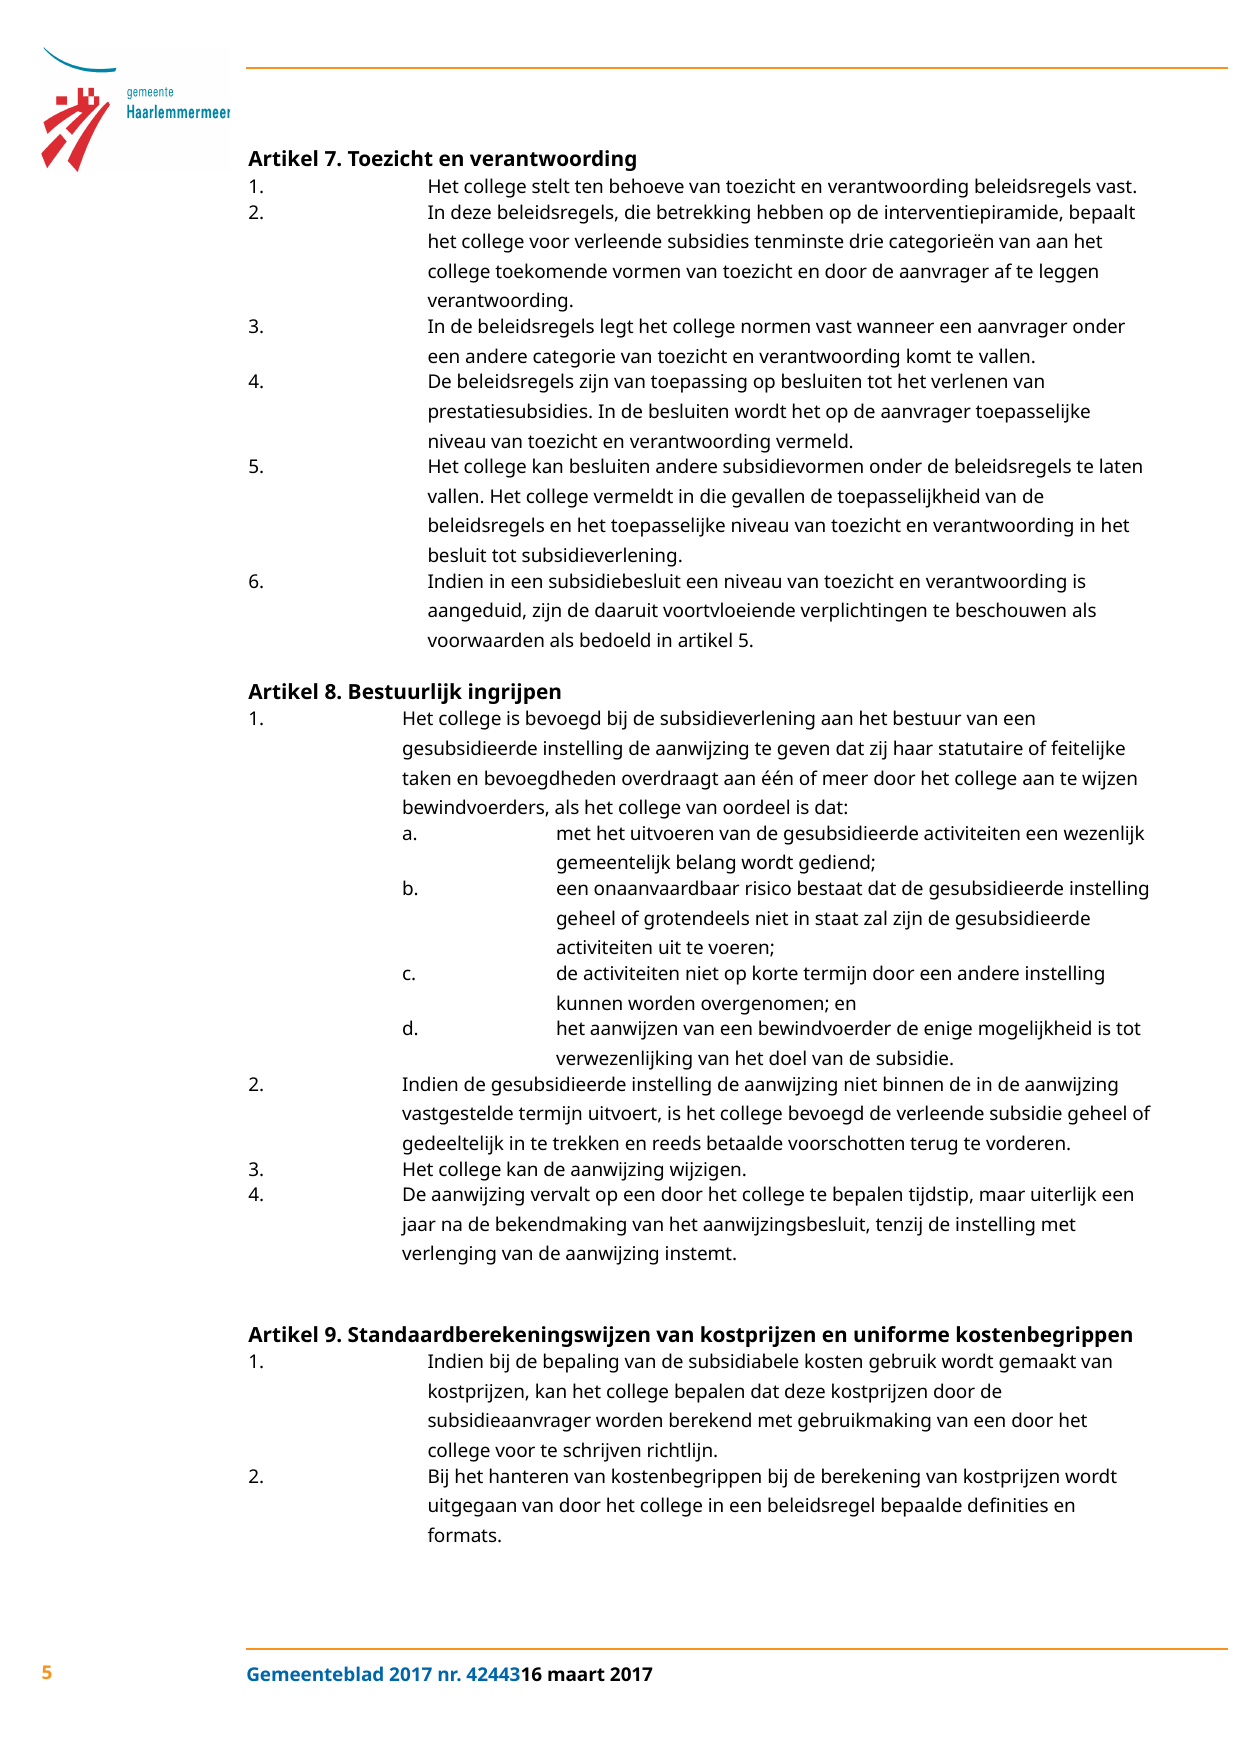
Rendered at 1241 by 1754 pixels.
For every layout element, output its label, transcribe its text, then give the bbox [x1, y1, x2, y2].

table_header Het college is bevoegd bij de subsidieverlening aan het bestuur van een gesubsidieerde instelling de aanwijzing te geven dat zij haar statutaire of feitelijke taken en bevoegdheden overdraagt aan één of meer door het college aan te wijzen bewindvoerders, als het college van oordeel is dat: [402, 706, 1152, 820]
table_cell Het college kan de aanwijzing wijzigen. [402, 1156, 1152, 1181]
table_cell b. [402, 875, 556, 960]
table_cell In de beleidsregels legt het college normen vast wanneer een aanvrager onder een andere categorie van toezicht en verantwoording komt te vallen. [427, 313, 1152, 369]
table_cell 6. [248, 568, 427, 653]
table_cell 4. [248, 369, 427, 453]
table_header 1. [248, 173, 427, 199]
table_cell [556, 95, 1152, 121]
table_header 1. [248, 1349, 427, 1463]
table_cell een onaanvaardbaar risico bestaat dat de gesubsidieerde instelling geheel of grotendeels niet in staat zal zijn de gesubsidieerde activiteiten uit te voeren; [556, 875, 1152, 960]
table_cell In deze beleidsregels, die betrekking hebben op de interventiepiramide, bepaalt het college voor verleende subsidies tenminste drie categorieën van aan het college toekomende vormen van toezicht en door de aanvrager af te leggen verantwoording. [427, 199, 1152, 313]
table_cell 2. [248, 199, 427, 313]
picture [41, 47, 231, 172]
table_cell 4. [248, 1181, 402, 1296]
table_cell de activiteiten niet op korte termijn door een andere instelling kunnen worden overgenomen; en [556, 960, 1152, 1016]
table_cell [248, 95, 402, 121]
table_cell het aanwijzen van een bewindvoerder de enige mogelijkheid is tot verwezenlijking van het doel van de subsidie. [556, 1016, 1152, 1071]
table_cell met het uitvoeren van de gesubsidieerde activiteiten een wezenlijk gemeentelijk belang wordt gediend; [556, 820, 1152, 875]
table_cell [248, 875, 402, 960]
table_cell 2. [248, 1463, 427, 1548]
text Artikel 7. Toezicht en verantwoording [248, 144, 1152, 173]
text Artikel 9. Standaardberekeningswijzen van kostprijzen en uniforme kostenbegrippen [248, 1320, 1152, 1348]
table_cell 3. [248, 1156, 402, 1181]
table_header Indien bij de bepaling van de subsidiabele kosten gebruik wordt gemaakt van kostprijzen, kan het college bepalen dat deze kostprijzen door de subsidieaanvrager worden berekend met gebruikmaking van een door het college voor te schrijven richtlijn. [427, 1349, 1152, 1463]
table_cell 2. [248, 1071, 402, 1156]
table_cell c. [402, 960, 556, 1016]
table_cell [248, 1016, 402, 1071]
table_header Het college stelt ten behoeve van toezicht en verantwoording beleidsregels vast. [427, 173, 1152, 199]
table_cell d. [402, 1016, 556, 1071]
table_cell [248, 960, 402, 1016]
table_cell De beleidsregels zijn van toepassing op besluiten tot het verlenen van prestatiesubsidies. In de besluiten wordt het op de aanvrager toepasselijke niveau van toezicht en verantwoording vermeld. [427, 369, 1152, 453]
table_cell Indien in een subsidiebesluit een niveau van toezicht en verantwoording is aangeduid, zijn de daaruit voortvloeiende verplichtingen te beschouwen als voorwaarden als bedoeld in artikel 5. [427, 568, 1152, 653]
table_cell Het college kan besluiten andere subsidievormen onder de beleidsregels te laten vallen. Het college vermeldt in die gevallen de toepasselijkheid van de beleidsregels en het toepasselijke niveau van toezicht en verantwoording in het besluit tot subsidieverlening. [427, 454, 1152, 568]
table_cell [248, 820, 402, 875]
text Artikel 8. Bestuurlijk ingrijpen [248, 677, 1152, 705]
table_header 1. [248, 706, 402, 820]
table_cell 3. [248, 313, 427, 369]
table_cell Bij het hanteren van kostenbegrippen bij de berekening van kostprijzen wordt uitgegaan van door het college in een beleidsregel bepaalde definities en formats. [427, 1463, 1152, 1548]
table_cell Indien de gesubsidieerde instelling de aanwijzing niet binnen de in de aanwijzing vastgestelde termijn uitvoert, is het college bevoegd de verleende subsidie geheel of gedeeltelijk in te trekken en reeds betaalde voorschotten terug te vorderen. [402, 1071, 1152, 1156]
table_cell 5. [248, 454, 427, 568]
table_cell a. [402, 820, 556, 875]
table_cell [402, 95, 556, 121]
table_cell De aanwijzing vervalt op een door het college te bepalen tijdstip, maar uiterlijk een jaar na de bekendmaking van het aanwijzingsbesluit, tenzij de instelling met verlenging van de aanwijzing instemt. [402, 1181, 1152, 1296]
